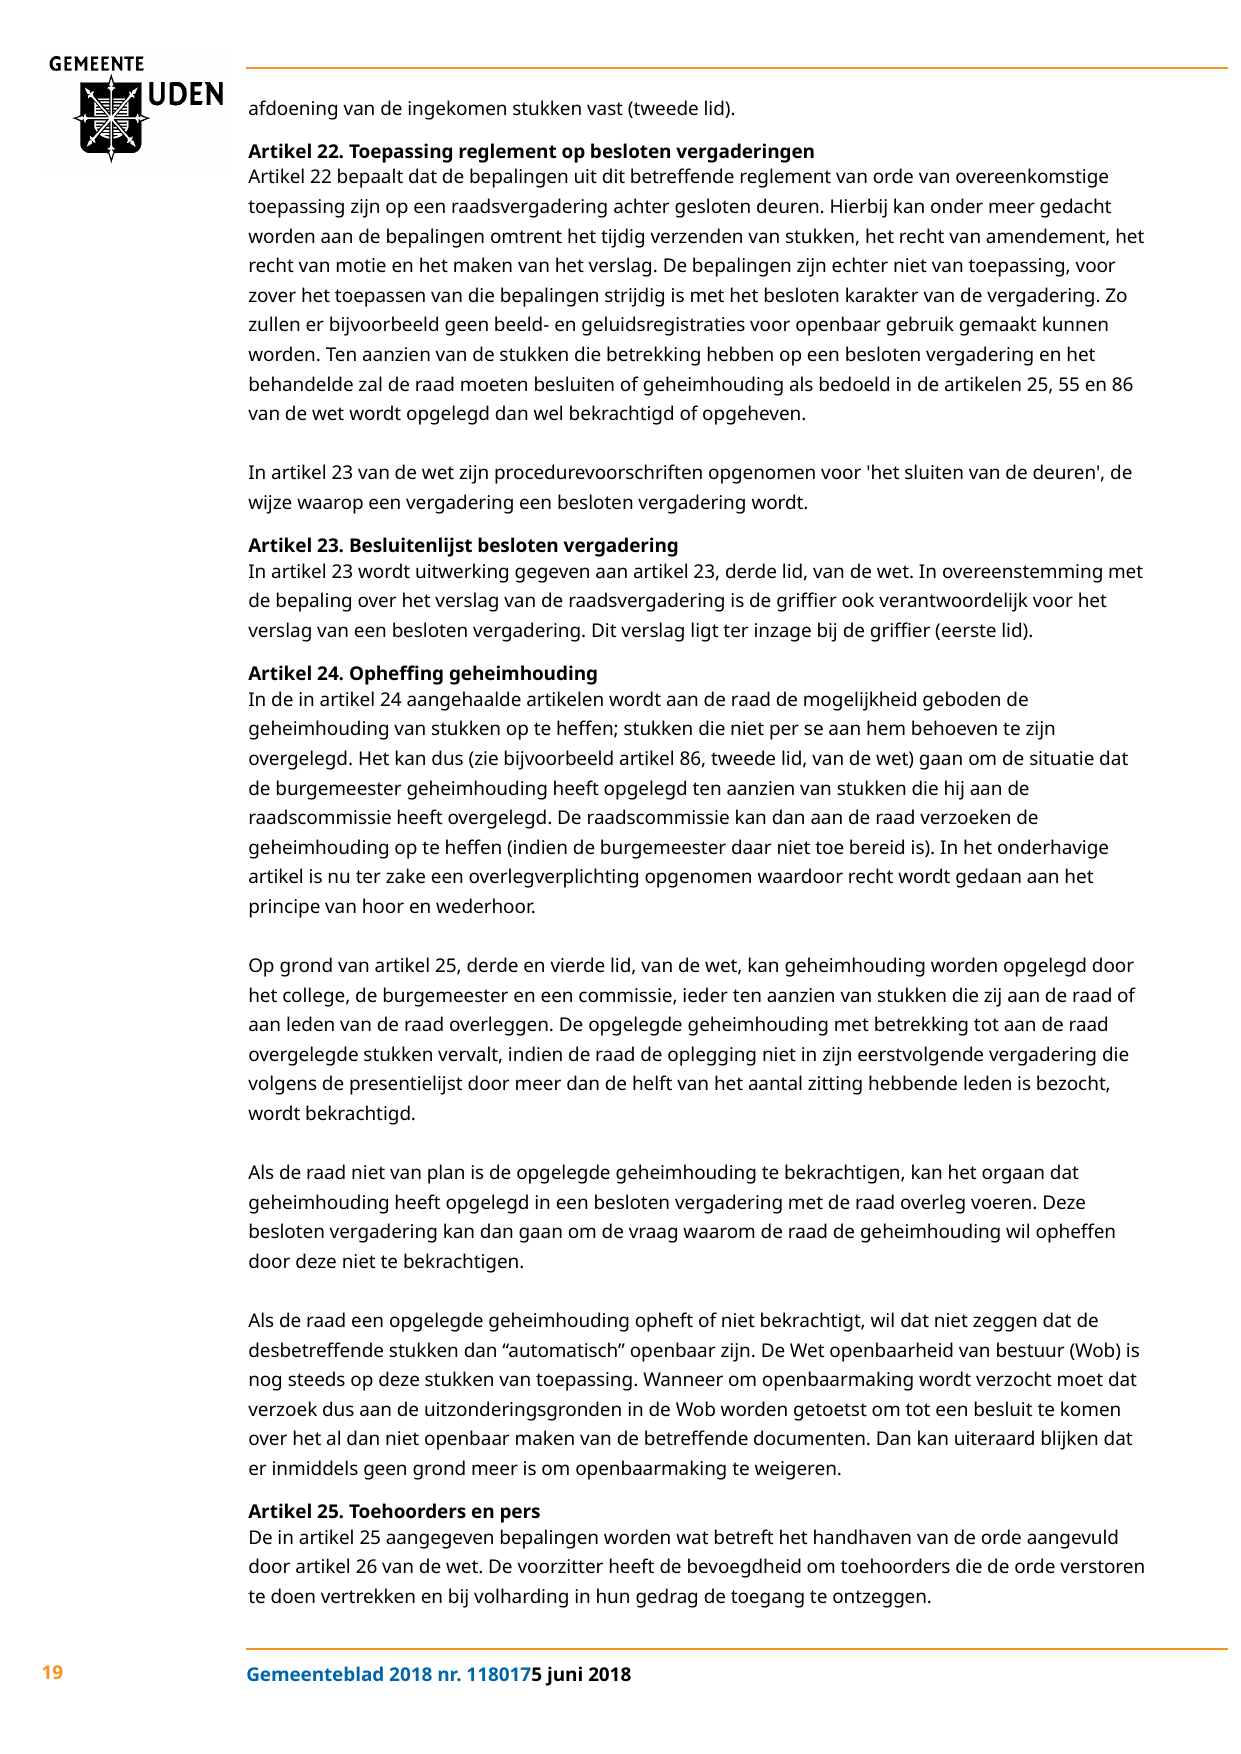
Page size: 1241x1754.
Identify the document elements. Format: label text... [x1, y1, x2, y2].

text Artikel 23. Besluitenlijst besloten vergadering [248, 532, 1152, 558]
text afdoening van de ingekomen stukken vast (tweede lid). [248, 95, 1152, 121]
text De in artikel 25 aangegeven bepalingen worden wat betreft het handhaven van de orde aangevuld door artikel 26 van de wet. De voorzitter heeft de bevoegdheid om toehoorders die de orde verstoren te doen vertrekken en bij volharding in hun gedrag de toegang te ontzeggen. [248, 1524, 1152, 1609]
text Artikel 24. Opheffing geheimhouding [248, 660, 1152, 686]
picture [41, 47, 231, 172]
text Als de raad een opgelegde geheimhouding opheft of niet bekrachtigt, wil dat niet zeggen dat de desbetreffende stukken dan “automatisch” openbaar zijn. De Wet openbaarheid van bestuur (Wob) is nog steeds op deze stukken van toepassing. Wanneer om openbaarmaking wordt verzocht moet dat verzoek dus aan de uitzonderingsgronden in de Wob worden getoetst om tot een besluit te komen over het al dan niet openbaar maken van de betreffende documenten. Dan kan uiteraard blijken dat er inmiddels geen grond meer is om openbaarmaking te weigeren. [248, 1307, 1152, 1481]
text In artikel 23 van de wet zijn procedurevoorschriften opgenomen voor 'het sluiten van de deuren', de wijze waarop een vergadering een besloten vergadering wordt. [248, 459, 1152, 515]
text Als de raad niet van plan is de opgelegde geheimhouding te bekrachtigen, kan het orgaan dat geheimhouding heeft opgelegd in een besloten vergadering met de raad overleg voeren. Deze besloten vergadering kan dan gaan om de vraag waarom de raad de geheimhouding wil opheffen door deze niet te bekrachtigen. [248, 1159, 1152, 1274]
text Artikel 22 bepaalt dat de bepalingen uit dit betreffende reglement van orde van overeenkomstige toepassing zijn op een raadsvergadering achter gesloten deuren. Hierbij kan onder meer gedacht worden aan de bepalingen omtrent het tijdig verzenden van stukken, het recht van amendement, het recht van motie en het maken van het verslag. De bepalingen zijn echter niet van toepassing, voor zover het toepassen van die bepalingen strijdig is met het besloten karakter van de vergadering. Zo zullen er bijvoorbeeld geen beeld- en geluidsregistraties voor openbaar gebruik gemaakt kunnen worden. Ten aanzien van de stukken die betrekking hebben op een besloten vergadering en het behandelde zal de raad moeten besluiten of geheimhouding als bedoeld in de artikelen 25, 55 en 86 van de wet wordt opgelegd dan wel bekrachtigd of opgeheven. [248, 164, 1152, 426]
text Op grond van artikel 25, derde en vierde lid, van de wet, kan geheimhouding worden opgelegd door het college, de burgemeester en een commissie, ieder ten aanzien van stukken die zij aan de raad of aan leden van de raad overleggen. De opgelegde geheimhouding met betrekking tot aan de raad overgelegde stukken vervalt, indien de raad de oplegging niet in zijn eerstvolgende vergadering die volgens de presentielijst door meer dan de helft van het aantal zitting hebbende leden is bezocht, wordt bekrachtigd. [248, 952, 1152, 1126]
text In de in artikel 24 aangehaalde artikelen wordt aan de raad de mogelijkheid geboden de geheimhouding van stukken op te heffen; stukken die niet per se aan hem behoeven te zijn overgelegd. Het kan dus (zie bijvoorbeeld artikel 86, tweede lid, van de wet) gaan om de situatie dat de burgemeester geheimhouding heeft opgelegd ten aanzien van stukken die hij aan de raadscommissie heeft overgelegd. De raadscommissie kan dan aan de raad verzoeken de geheimhouding op te heffen (indien de burgemeester daar niet toe bereid is). In het onderhavige artikel is nu ter zake een overlegverplichting opgenomen waardoor recht wordt gedaan aan het principe van hoor en wederhoor. [248, 686, 1152, 919]
text Artikel 25. Toehoorders en pers [248, 1498, 1152, 1524]
text In artikel 23 wordt uitwerking gegeven aan artikel 23, derde lid, van de wet. In overeenstemming met de bepaling over het verslag van de raadsvergadering is de griffier ook verantwoordelijk voor het verslag van een besloten vergadering. Dit verslag ligt ter inzage bij de griffier (eerste lid). [248, 558, 1152, 643]
text Artikel 22. Toepassing reglement op besloten vergaderingen [248, 138, 1152, 164]
